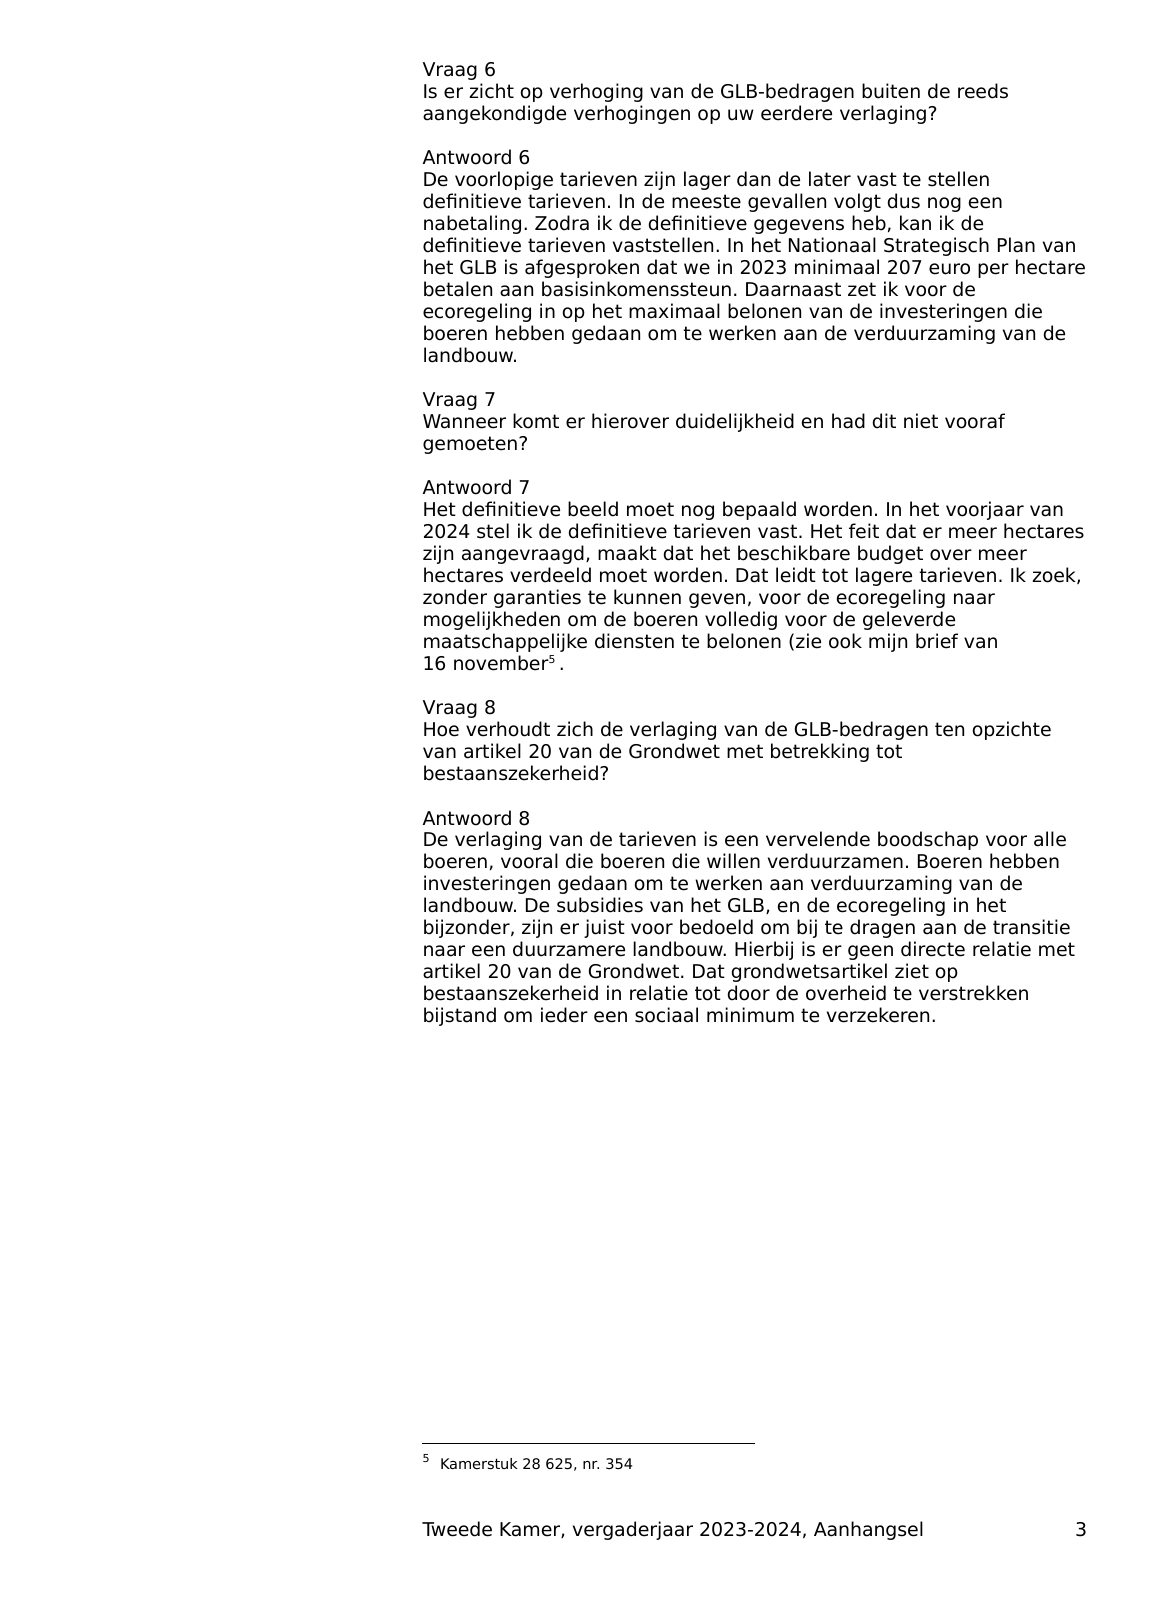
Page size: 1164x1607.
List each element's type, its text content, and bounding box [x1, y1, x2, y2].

text Hoe verhoudt zich de verlaging van de GLB-bedragen ten opzichte van artikel 20 van de Grondwet met betrekking tot bestaanszekerheid? [422, 719, 1087, 785]
text Antwoord 7 [422, 477, 1087, 499]
text Kamerstuk 28 625, nr. 354 [422, 1452, 1087, 1474]
text Vraag 8 [422, 697, 1087, 719]
text Antwoord 8 [422, 807, 1087, 829]
text De verlaging van de tarieven is een vervelende boodschap voor alle boeren, vooral die boeren die willen verduurzamen. Boeren hebben investeringen gedaan om te werken aan verduurzaming van de landbouw. De subsidies van het GLB, en de ecoregeling in het bijzonder, zijn er juist voor bedoeld om bij te dragen aan de transitie naar een duurzamere landbouw. Hierbij is er geen directe relatie met artikel 20 van de Grondwet. Dat grondwetsartikel ziet op bestaanszekerheid in relatie tot door de overheid te verstrekken bijstand om ieder een sociaal minimum te verzekeren. [422, 829, 1087, 1027]
text Vraag 6 [422, 59, 1087, 81]
text Antwoord 6 [422, 147, 1087, 169]
text Het definitieve beeld moet nog bepaald worden. In het voorjaar van 2024 stel ik de definitieve tarieven vast. Het feit dat er meer hectares zijn aangevraagd, maakt dat het beschikbare budget over meer hectares verdeeld moet worden. Dat leidt tot lagere tarieven. Ik zoek, zonder garanties te kunnen geven, voor de ecoregeling naar mogelijkheden om de boeren volledig voor de geleverde maatschappelijke diensten te belonen (zie ook mijn brief van 16 november. [422, 499, 1087, 675]
text Wanneer komt er hierover duidelijkheid en had dit niet vooraf gemoeten? [422, 411, 1087, 455]
text Vraag 7 [422, 389, 1087, 411]
text Is er zicht op verhoging van de GLB-bedragen buiten de reeds aangekondigde verhogingen op uw eerdere verlaging? [422, 81, 1087, 125]
text De voorlopige tarieven zijn lager dan de later vast te stellen definitieve tarieven. In de meeste gevallen volgt dus nog een nabetaling. Zodra ik de definitieve gegevens heb, kan ik de definitieve tarieven vaststellen. In het Nationaal Strategisch Plan van het GLB is afgesproken dat we in 2023 minimaal 207 euro per hectare betalen aan basisinkomenssteun. Daarnaast zet ik voor de ecoregeling in op het maximaal belonen van de investeringen die boeren hebben gedaan om te werken aan de verduurzaming van de landbouw. [422, 169, 1087, 367]
